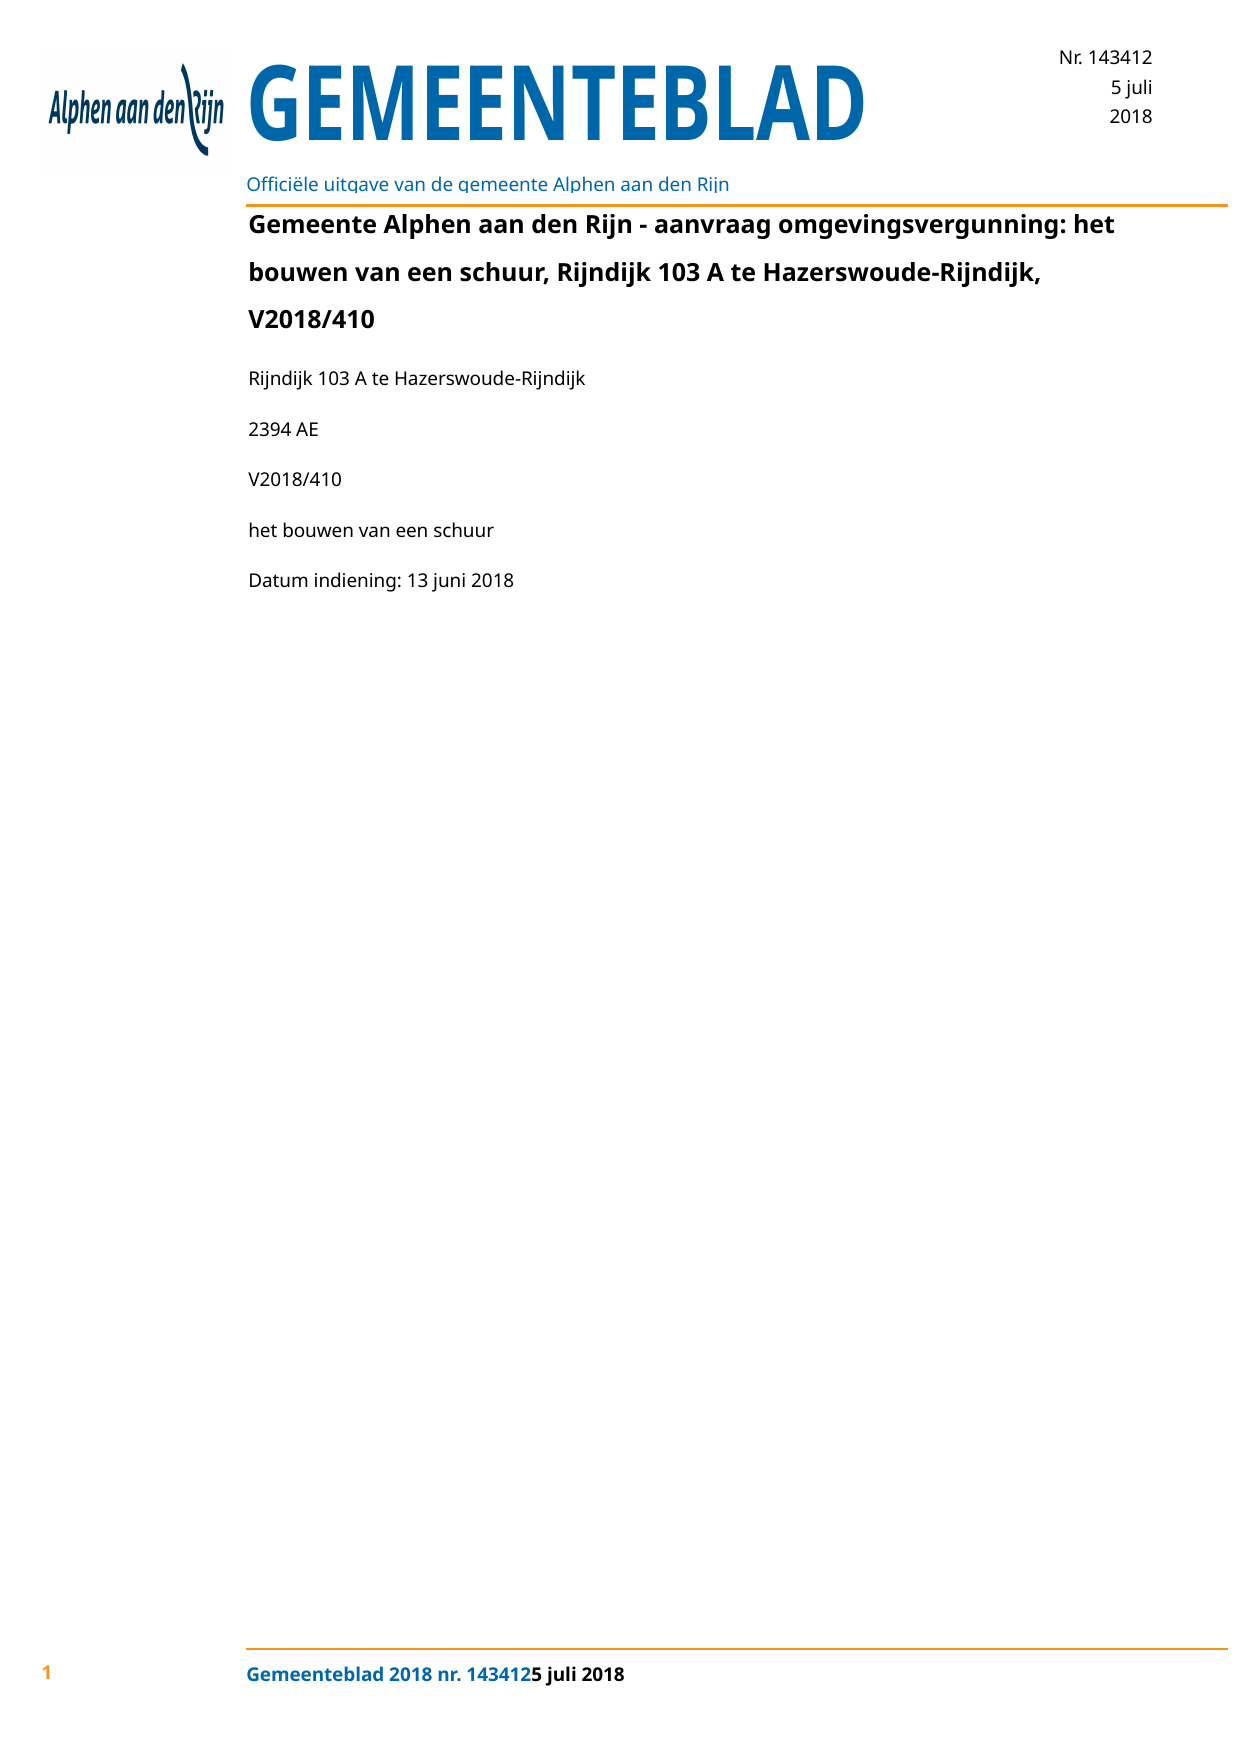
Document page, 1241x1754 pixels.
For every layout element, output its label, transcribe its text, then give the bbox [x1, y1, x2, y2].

text V2018/410 [248, 466, 1152, 492]
picture [41, 47, 231, 172]
text Rijndijk 103 A te Hazerswoude-Rijndijk [248, 366, 1152, 391]
text het bouwen van een schuur [248, 517, 1152, 542]
text 2394 AE [248, 416, 1152, 442]
text Datum indiening: 13 juni 2018 [248, 567, 1152, 593]
text Gemeente Alphen aan den Rijn - aanvraag omgevingsvergunning: het bouwen van een schuur, Rijndijk 103 A te Hazerswoude-Rijndijk, V2018/410 [248, 207, 1152, 336]
